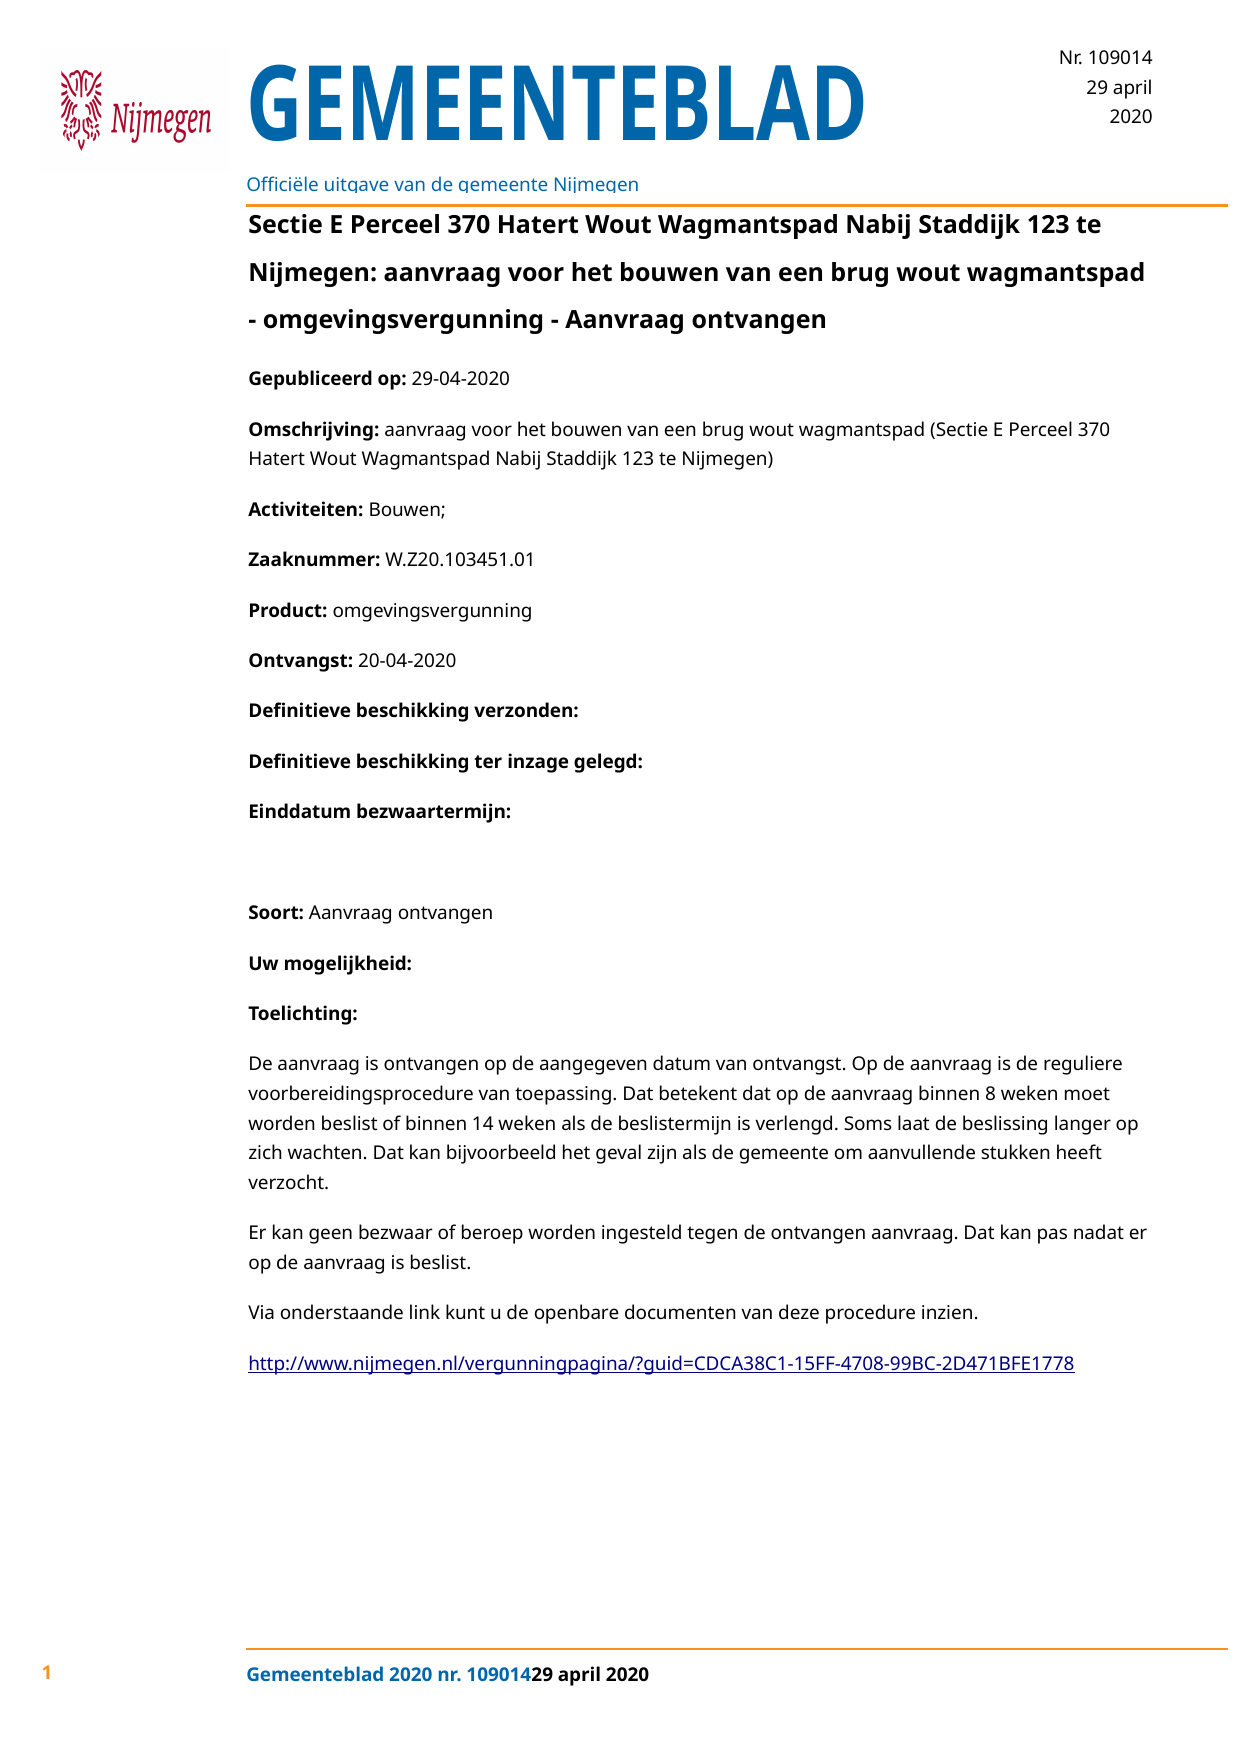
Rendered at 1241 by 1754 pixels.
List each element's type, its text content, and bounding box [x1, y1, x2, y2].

text De aanvraag is ontvangen op de aangegeven datum van ontvangst. Op de aanvraag is de reguliere voorbereidingsprocedure van toepassing. Dat betekent dat op de aanvraag binnen 8 weken moet worden beslist of binnen 14 weken als de beslistermijn is verlengd. Soms laat de beslissing langer op zich wachten. Dat kan bijvoorbeeld het geval zijn als de gemeente om aanvullende stukken heeft verzocht. [248, 1051, 1152, 1194]
text Zaaknummer: W.Z20.103451.01 [248, 546, 1152, 572]
picture [41, 47, 231, 172]
text Soort: Aanvraag ontvangen [248, 899, 1152, 925]
text Toelichting: [248, 1000, 1152, 1026]
text Sectie E Perceel 370 Hatert Wout Wagmantspad Nabij Staddijk 123 te Nijmegen: aanvraag voor het bouwen van een brug wout wagmantspad - omgevingsvergunning - Aanvraag ontvangen [248, 207, 1152, 336]
text Definitieve beschikking ter inzage gelegd: [248, 748, 1152, 774]
text Uw mogelijkheid: [248, 950, 1152, 975]
text Activiteiten: Bouwen; [248, 496, 1152, 522]
text Definitieve beschikking verzonden: [248, 698, 1152, 723]
text Omschrijving: aanvraag voor het bouwen van een brug wout wagmantspad (Sectie E Perceel 370 Hatert Wout Wagmantspad Nabij Staddijk 123 te Nijmegen) [248, 416, 1152, 471]
text Via onderstaande link kunt u de openbare documenten van deze procedure inzien. [248, 1299, 1152, 1325]
text Gepubliceerd op: 29-04-2020 [248, 366, 1152, 391]
text Einddatum bezwaartermijn: [248, 798, 1152, 824]
text Er kan geen bezwaar of beroep worden ingesteld tegen de ontvangen aanvraag. Dat kan pas nadat er op de aanvraag is beslist. [248, 1219, 1152, 1274]
text http://www.nijmegen.nl/vergunningpagina/?guid=CDCA38C1-15FF-4708-99BC-2D471BFE1778 [248, 1350, 1152, 1375]
text Product: omgevingsvergunning [248, 597, 1152, 622]
text Ontvangst: 20-04-2020 [248, 647, 1152, 673]
